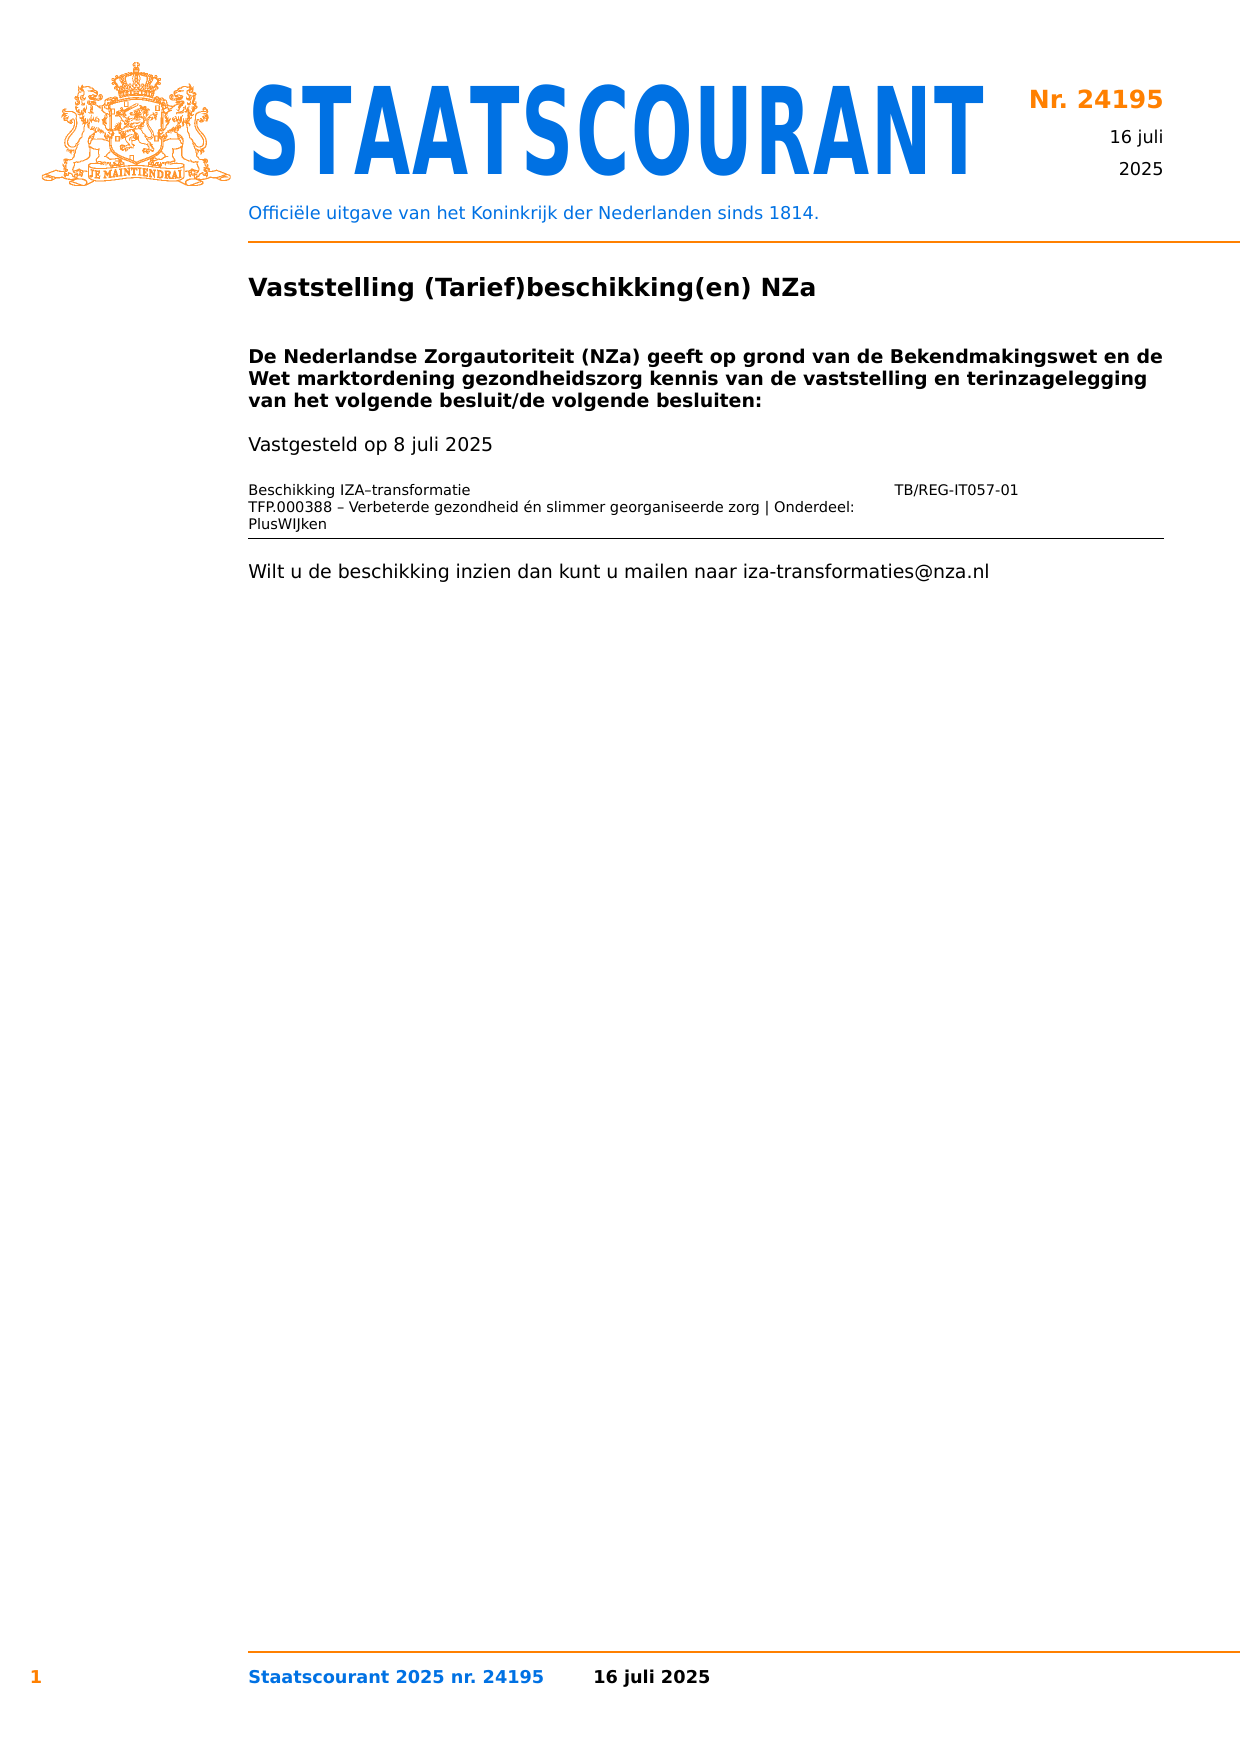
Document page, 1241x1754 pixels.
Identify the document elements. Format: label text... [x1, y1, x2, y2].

text Vastgesteld op 8 juli 2025 [248, 434, 1163, 456]
table_header STAATSCOURANT [248, 62, 998, 203]
table_cell 2025 [998, 153, 1240, 203]
subtitle Vaststelling (Tarief)beschikking(en) NZa [248, 273, 1163, 302]
table_cell 16 juli [998, 121, 1240, 153]
text Wilt u de beschikking inzien dan kunt u mailen naar iza-transformaties@nza.nl [248, 561, 1163, 583]
table_cell Officiële uitgave van het Koninkrijk der Nederlanden sinds 1814. [248, 203, 1240, 241]
picture [41, 62, 231, 186]
text De Nederlandse Zorgautoriteit (NZa) geeft op grond van de Bekendmakingswet en de Wet marktordening gezondheidszorg kennis van de vaststelling en terinzagelegging van het volgende besluit/de volgende besluiten: [248, 346, 1163, 412]
table_header TB/REG-IT057-01 [889, 478, 1163, 538]
table_header Beschikking IZA–transformatie TFP.000388 – Verbeterde gezondheid én slimmer georganiseerde zorg | Onderdeel: PlusWIJken [248, 478, 888, 538]
table_header Nr. 24195 [998, 62, 1240, 121]
table_header [25, 62, 248, 241]
